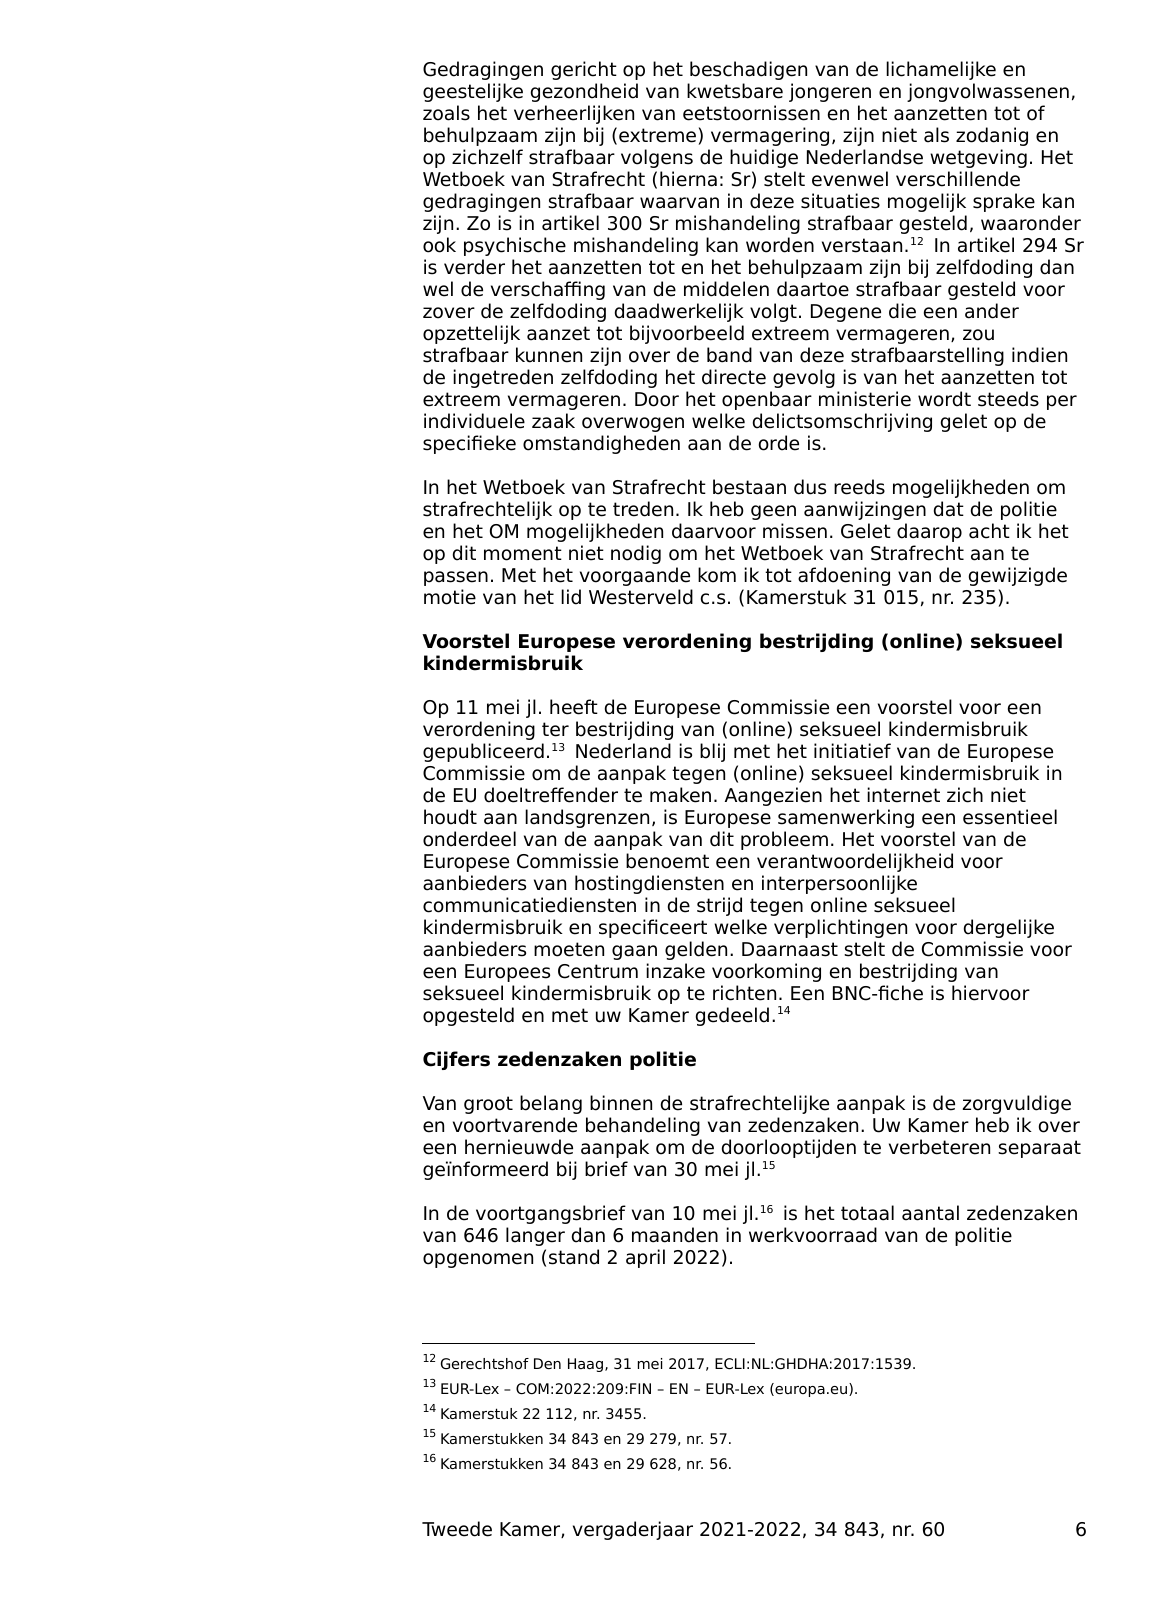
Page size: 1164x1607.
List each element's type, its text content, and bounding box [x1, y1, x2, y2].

text Gedragingen gericht op het beschadigen van de lichamelijke en geestelijke gezondheid van kwetsbare jongeren en jongvolwassenen, zoals het verheerlijken van eetstoornissen en het aanzetten tot of behulpzaam zijn bij (extreme) vermagering, zijn niet als zodanig en op zichzelf strafbaar volgens de huidige Nederlandse wetgeving. Het Wetboek van Strafrecht (hierna: Sr) stelt evenwel verschillende gedragingen strafbaar waarvan in deze situaties mogelijk sprake kan zijn. Zo is in artikel 300 Sr mishandeling strafbaar gesteld, waaronder ook psychische mishandeling kan worden verstaan. In artikel 294 Sr is verder het aanzetten tot en het behulpzaam zijn bij zelfdoding dan wel de verschaffing van de middelen daartoe strafbaar gesteld voor zover de zelfdoding daadwerkelijk volgt. Degene die een ander opzettelijk aanzet tot bijvoorbeeld extreem vermageren, zou strafbaar kunnen zijn over de band van deze strafbaarstelling indien de ingetreden zelfdoding het directe gevolg is van het aanzetten tot extreem vermageren. Door het openbaar ministerie wordt steeds per individuele zaak overwogen welke delictsomschrijving gelet op de specifieke omstandigheden aan de orde is. [422, 59, 1087, 455]
subtitle Cijfers zedenzaken politie [422, 1049, 1087, 1071]
text Van groot belang binnen de strafrechtelijke aanpak is de zorgvuldige en voortvarende behandeling van zedenzaken. Uw Kamer heb ik over een hernieuwde aanpak om de doorlooptijden te verbeteren separaat geïnformeerd bij brief van 30 mei jl. [422, 1093, 1087, 1181]
text EUR-Lex – COM:2022:209:FIN – EN – EUR-Lex (europa.eu). [422, 1377, 1087, 1399]
text Kamerstukken 34 843 en 29 279, nr. 57. [422, 1427, 1087, 1449]
text Gerechtshof Den Haag, 31 mei 2017, ECLI:NL:GHDHA:2017:1539. [422, 1352, 1087, 1374]
text In de voortgangsbrief van 10 mei jl. is het totaal aantal zedenzaken van 646 langer dan 6 maanden in werkvoorraad van de politie opgenomen (stand 2 april 2022). [422, 1203, 1087, 1269]
text Kamerstuk 22 112, nr. 3455. [422, 1402, 1087, 1424]
text In het Wetboek van Strafrecht bestaan dus reeds mogelijkheden om strafrechtelijk op te treden. Ik heb geen aanwijzingen dat de politie en het OM mogelijkheden daarvoor missen. Gelet daarop acht ik het op dit moment niet nodig om het Wetboek van Strafrecht aan te passen. Met het voorgaande kom ik tot afdoening van de gewijzigde motie van het lid Westerveld c.s. (Kamerstuk 31 015, nr. 235). [422, 477, 1087, 609]
text Op 11 mei jl. heeft de Europese Commissie een voorstel voor een verordening ter bestrijding van (online) seksueel kindermisbruik gepubliceerd. Nederland is blij met het initiatief van de Europese Commissie om de aanpak tegen (online) seksueel kindermisbruik in de EU doeltreffender te maken. Aangezien het internet zich niet houdt aan landsgrenzen, is Europese samenwerking een essentieel onderdeel van de aanpak van dit probleem. Het voorstel van de Europese Commissie benoemt een verantwoordelijkheid voor aanbieders van hostingdiensten en interpersoonlijke communicatiediensten in de strijd tegen online seksueel kindermisbruik en specificeert welke verplichtingen voor dergelijke aanbieders moeten gaan gelden. Daarnaast stelt de Commissie voor een Europees Centrum inzake voorkoming en bestrijding van seksueel kindermisbruik op te richten. Een BNC-fiche is hiervoor opgesteld en met uw Kamer gedeeld. [422, 697, 1087, 1027]
text Kamerstukken 34 843 en 29 628, nr. 56. [422, 1452, 1087, 1474]
subtitle Voorstel Europese verordening bestrijding (online) seksueel kindermisbruik [422, 631, 1087, 675]
